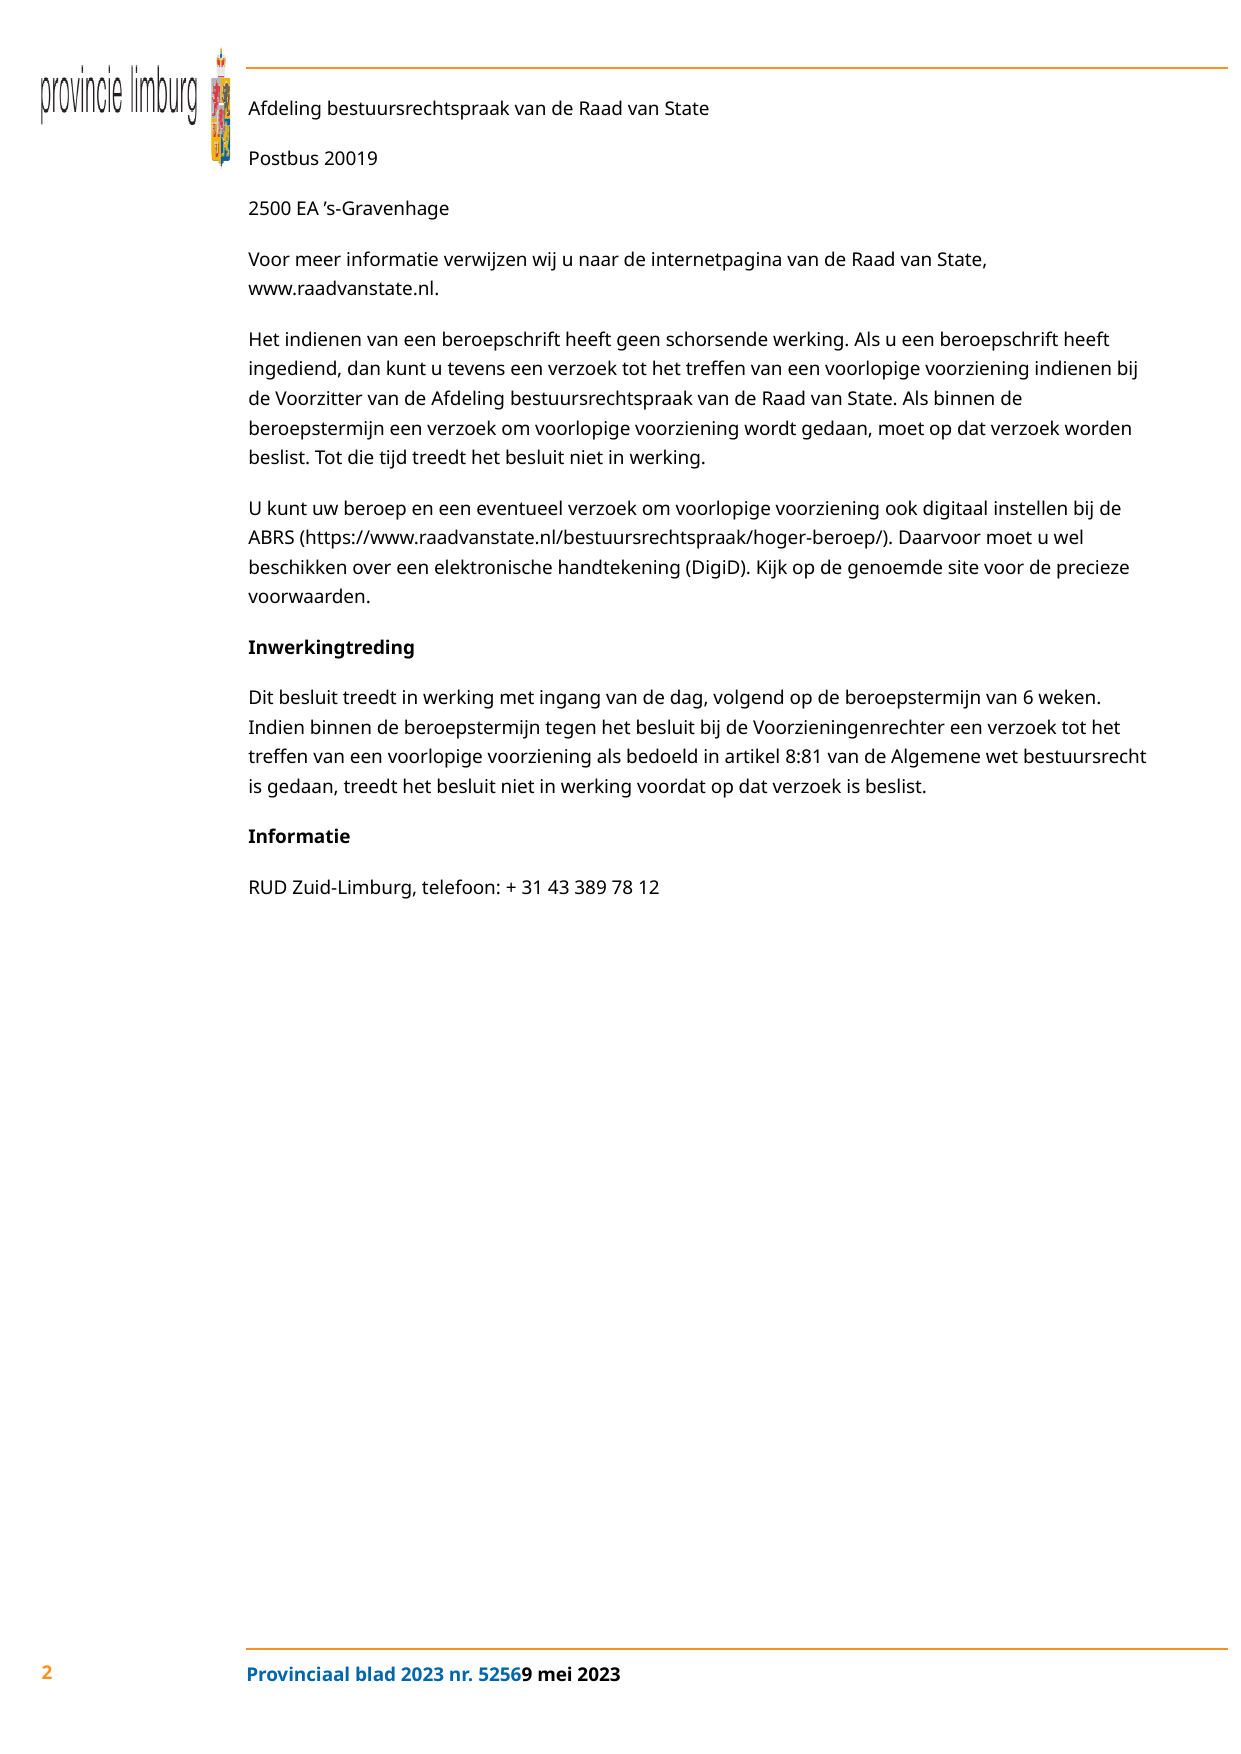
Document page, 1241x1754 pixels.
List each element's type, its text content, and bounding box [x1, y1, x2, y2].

text Informatie [248, 823, 1152, 849]
text U kunt uw beroep en een eventueel verzoek om voorlopige voorziening ook digitaal instellen bij de ABRS (https://www.raadvanstate.nl/bestuursrechtspraak/hoger-beroep/). Daarvoor moet u wel beschikken over een elektronische handtekening (DigiD). Kijk op de genoemde site voor de precieze voorwaarden. [248, 495, 1152, 609]
text Inwerkingtreding [248, 634, 1152, 660]
text Dit besluit treedt in werking met ingang van de dag, volgend op de beroepstermijn van 6 weken. Indien binnen de beroepstermijn tegen het besluit bij de Voorzieningenrechter een verzoek tot het treffen van een voorlopige voorziening als bedoeld in artikel 8:81 van de Algemene wet bestuursrecht is gedaan, treedt het besluit niet in werking voordat op dat verzoek is beslist. [248, 684, 1152, 799]
text RUD Zuid-Limburg, telefoon: + 31 43 389 78 12 [248, 874, 1152, 900]
text Het indienen van een beroepschrift heeft geen schorsende werking. Als u een beroepschrift heeft ingediend, dan kunt u tevens een verzoek tot het treffen van een voorlopige voorziening indienen bij de Voorzitter van de Afdeling bestuursrechtspraak van de Raad van State. Als binnen de beroepstermijn een verzoek om voorlopige voorziening wordt gedaan, moet op dat verzoek worden beslist. Tot die tijd treedt het besluit niet in werking. [248, 326, 1152, 470]
text Afdeling bestuursrechtspraak van de Raad van State [248, 95, 1152, 121]
text Voor meer informatie verwijzen wij u naar de internetpagina van de Raad van State, www.raadvanstate.nl. [248, 246, 1152, 301]
text Postbus 20019 [248, 145, 1152, 171]
text 2500 EA ’s-Gravenhage [248, 196, 1152, 221]
picture [41, 47, 231, 172]
